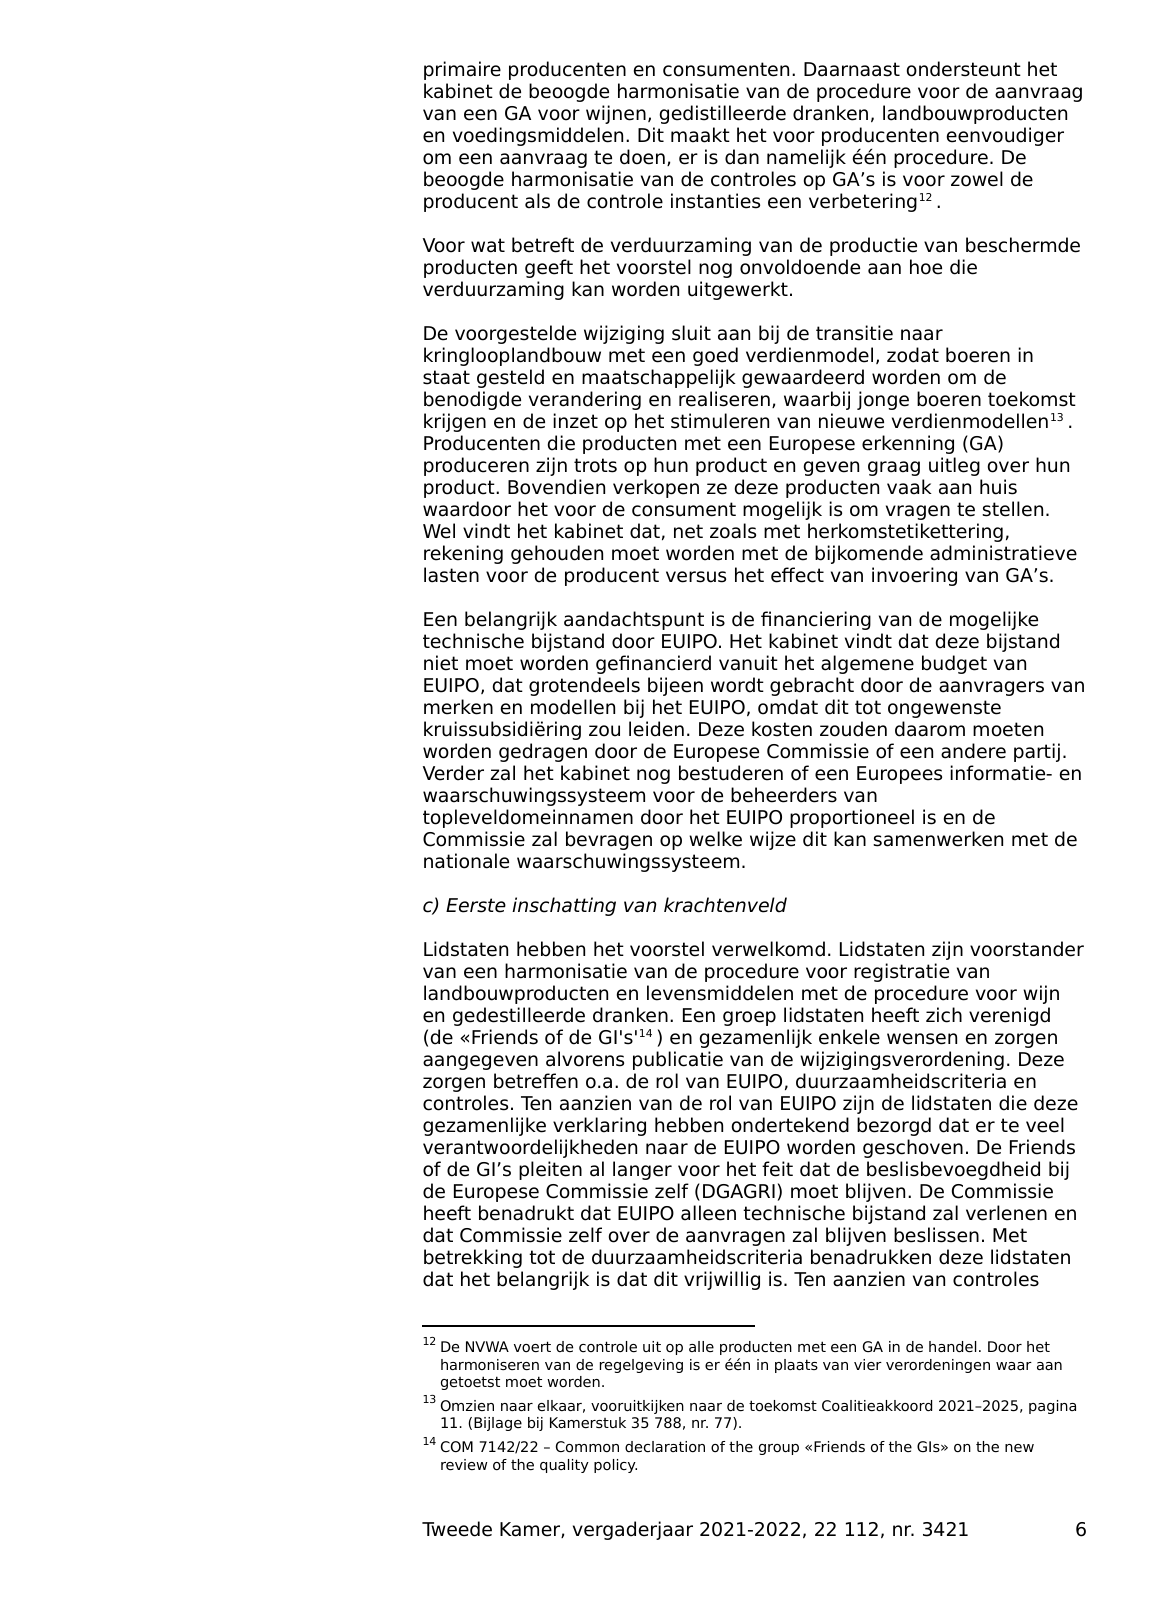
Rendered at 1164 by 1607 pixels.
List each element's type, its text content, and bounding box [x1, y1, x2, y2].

text Een belangrijk aandachtspunt is de financiering van de mogelijke technische bijstand door EUIPO. Het kabinet vindt dat deze bijstand niet moet worden gefinancierd vanuit het algemene budget van EUIPO, dat grotendeels bijeen wordt gebracht door de aanvragers van merken en modellen bij het EUIPO, omdat dit tot ongewenste kruissubsidiëring zou leiden. Deze kosten zouden daarom moeten worden gedragen door de Europese Commissie of een andere partij. Verder zal het kabinet nog bestuderen of een Europees informatie- en waarschuwingssysteem voor de beheerders van topleveldomeinnamen door het EUIPO proportioneel is en de Commissie zal bevragen op welke wijze dit kan samenwerken met de nationale waarschuwingssysteem. [422, 609, 1087, 873]
text COM 7142/22 – Common declaration of the group «Friends of the GIs» on the new review of the quality policy. [422, 1435, 1087, 1474]
text primaire producenten en consumenten. Daarnaast ondersteunt het kabinet de beoogde harmonisatie van de procedure voor de aanvraag van een GA voor wijnen, gedistilleerde dranken, landbouwproducten en voedingsmiddelen. Dit maakt het voor producenten eenvoudiger om een aanvraag te doen, er is dan namelijk één procedure. De beoogde harmonisatie van de controles op GA’s is voor zowel de producent als de controle instanties een verbetering. [422, 59, 1087, 213]
text Voor wat betreft de verduurzaming van de productie van beschermde producten geeft het voorstel nog onvoldoende aan hoe die verduurzaming kan worden uitgewerkt. [422, 235, 1087, 301]
subtitle c) Eerste inschatting van krachtenveld [422, 895, 1087, 917]
text De NVWA voert de controle uit op alle producten met een GA in de handel. Door het harmoniseren van de regelgeving is er één in plaats van vier verordeningen waar aan getoetst moet worden. [422, 1335, 1087, 1391]
text Lidstaten hebben het voorstel verwelkomd. Lidstaten zijn voorstander van een harmonisatie van de procedure voor registratie van landbouwproducten en levensmiddelen met de procedure voor wijn en gedestilleerde dranken. Een groep lidstaten heeft zich verenigd (de «Friends of de GI's') en gezamenlijk enkele wensen en zorgen aangegeven alvorens publicatie van de wijzigingsverordening. Deze zorgen betreffen o.a. de rol van EUIPO, duurzaamheidscriteria en controles. Ten aanzien van de rol van EUIPO zijn de lidstaten die deze gezamenlijke verklaring hebben ondertekend bezorgd dat er te veel verantwoordelijkheden naar de EUIPO worden geschoven. De Friends of de GI’s pleiten al langer voor het feit dat de beslisbevoegdheid bij de Europese Commissie zelf (DGAGRI) moet blijven. De Commissie heeft benadrukt dat EUIPO alleen technische bijstand zal verlenen en dat Commissie zelf over de aanvragen zal blijven beslissen. Met betrekking tot de duurzaamheidscriteria benadrukken deze lidstaten dat het belangrijk is dat dit vrijwillig is. Ten aanzien van controles [422, 939, 1087, 1291]
text De voorgestelde wijziging sluit aan bij de transitie naar kringlooplandbouw met een goed verdienmodel, zodat boeren in staat gesteld en maatschappelijk gewaardeerd worden om de benodigde verandering en realiseren, waarbij jonge boeren toekomst krijgen en de inzet op het stimuleren van nieuwe verdienmodellen. Producenten die producten met een Europese erkenning (GA) produceren zijn trots op hun product en geven graag uitleg over hun product. Bovendien verkopen ze deze producten vaak aan huis waardoor het voor de consument mogelijk is om vragen te stellen. Wel vindt het kabinet dat, net zoals met herkomstetikettering, rekening gehouden moet worden met de bijkomende administratieve lasten voor de producent versus het effect van invoering van GA’s. [422, 323, 1087, 587]
text Omzien naar elkaar, vooruitkijken naar de toekomst Coalitieakkoord 2021–2025, pagina 11. (Bijlage bij Kamerstuk 35 788, nr. 77). [422, 1393, 1087, 1432]
